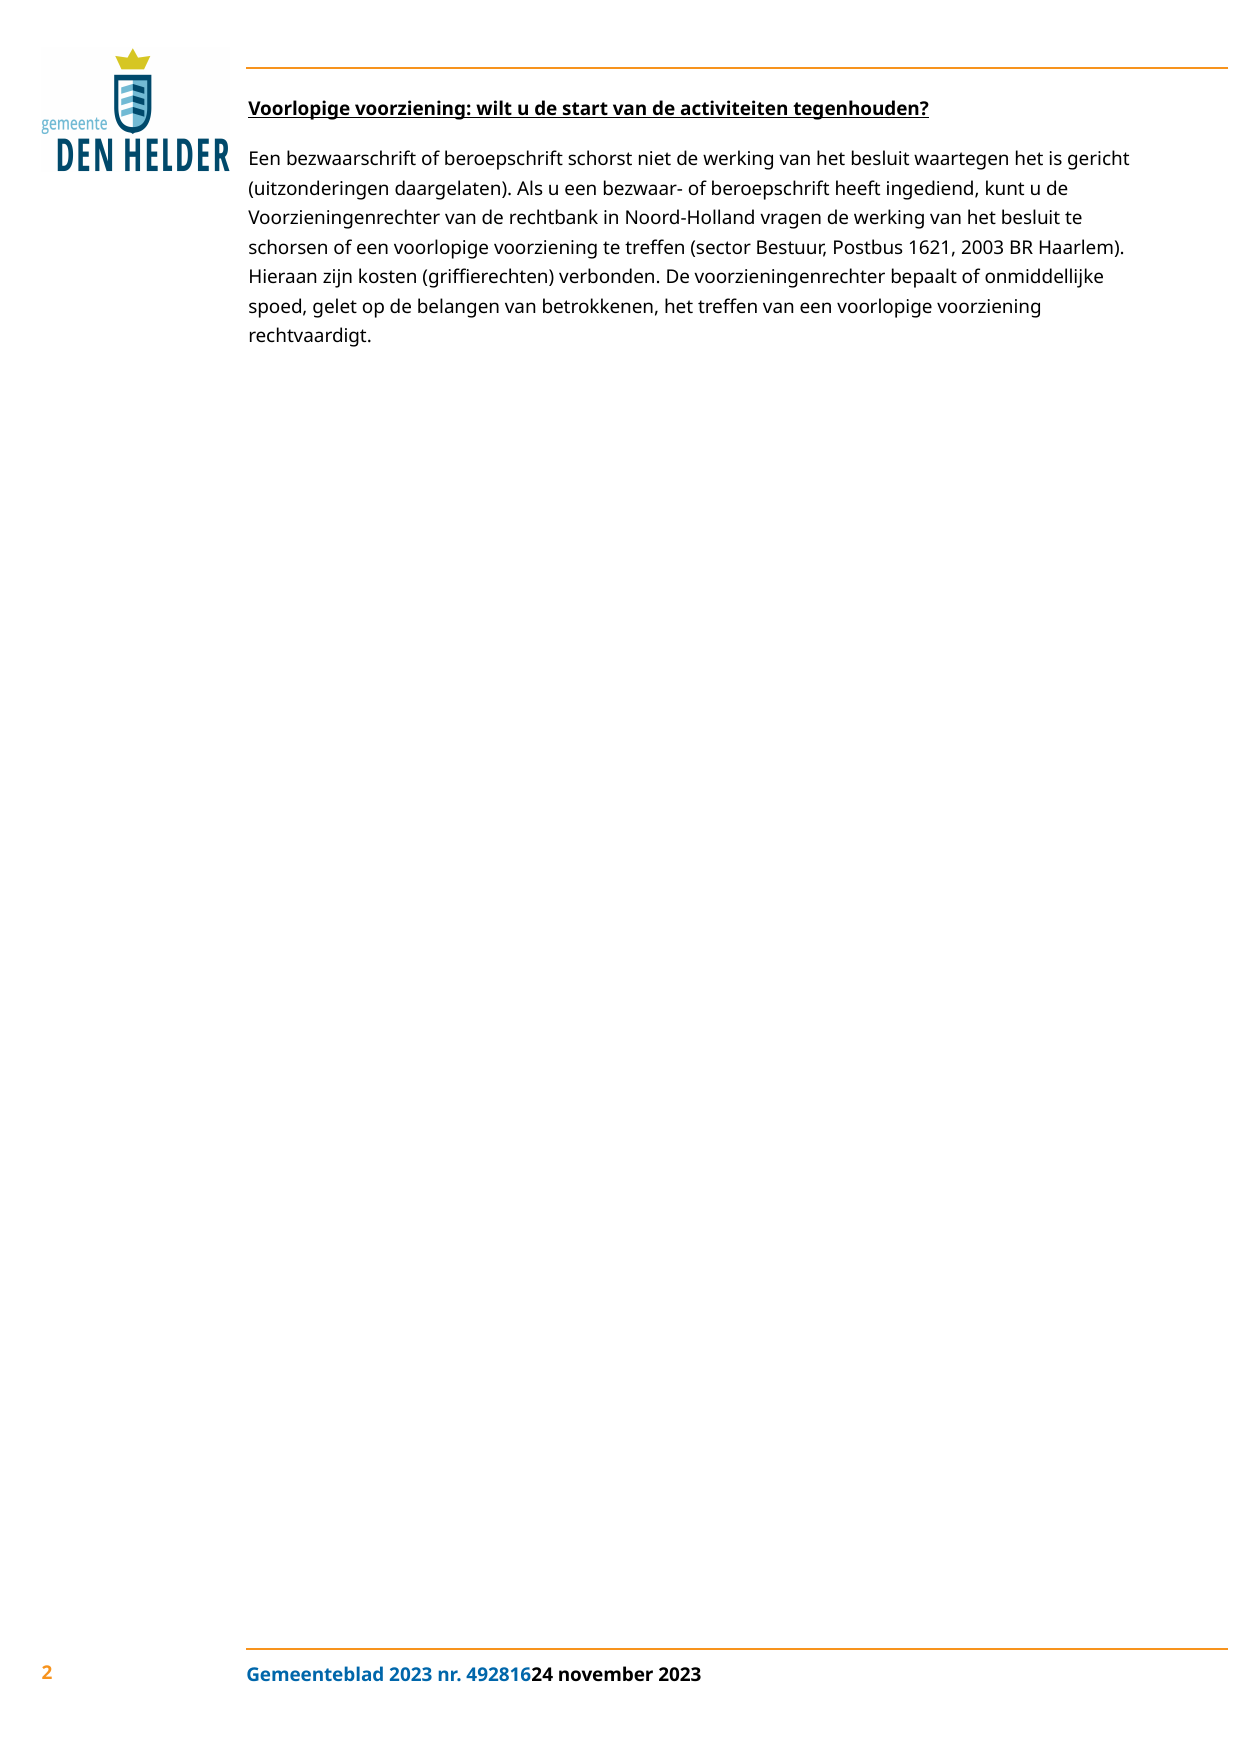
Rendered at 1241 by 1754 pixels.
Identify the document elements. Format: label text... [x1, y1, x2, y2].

picture [63, 144, 68, 165]
text Voorlopige voorziening: wilt u de start van de activiteiten tegenhouden? [248, 95, 1152, 121]
picture [41, 47, 231, 172]
picture [182, 144, 187, 165]
text Een bezwaarschrift of beroepschrift schorst niet de werking van het besluit waartegen het is gericht (uitzonderingen daargelaten). Als u een bezwaar- of beroepschrift heeft ingediend, kunt u de Voorzieningenrechter van de rechtbank in Noord-Holland vragen de werking van het besluit te schorsen of een voorlopige voorziening te treffen (sector Bestuur, Postbus 1621, 2003 BR Haarlem). Hieraan zijn kosten (griffierechten) verbonden. De voorzieningenrechter bepaalt of onmiddellijke spoed, gelet op de belangen van betrokkenen, het treffen van een voorlopige voorziening rechtvaardigt. [248, 145, 1152, 348]
picture [130, 157, 135, 172]
picture [220, 160, 224, 172]
picture [100, 154, 106, 172]
